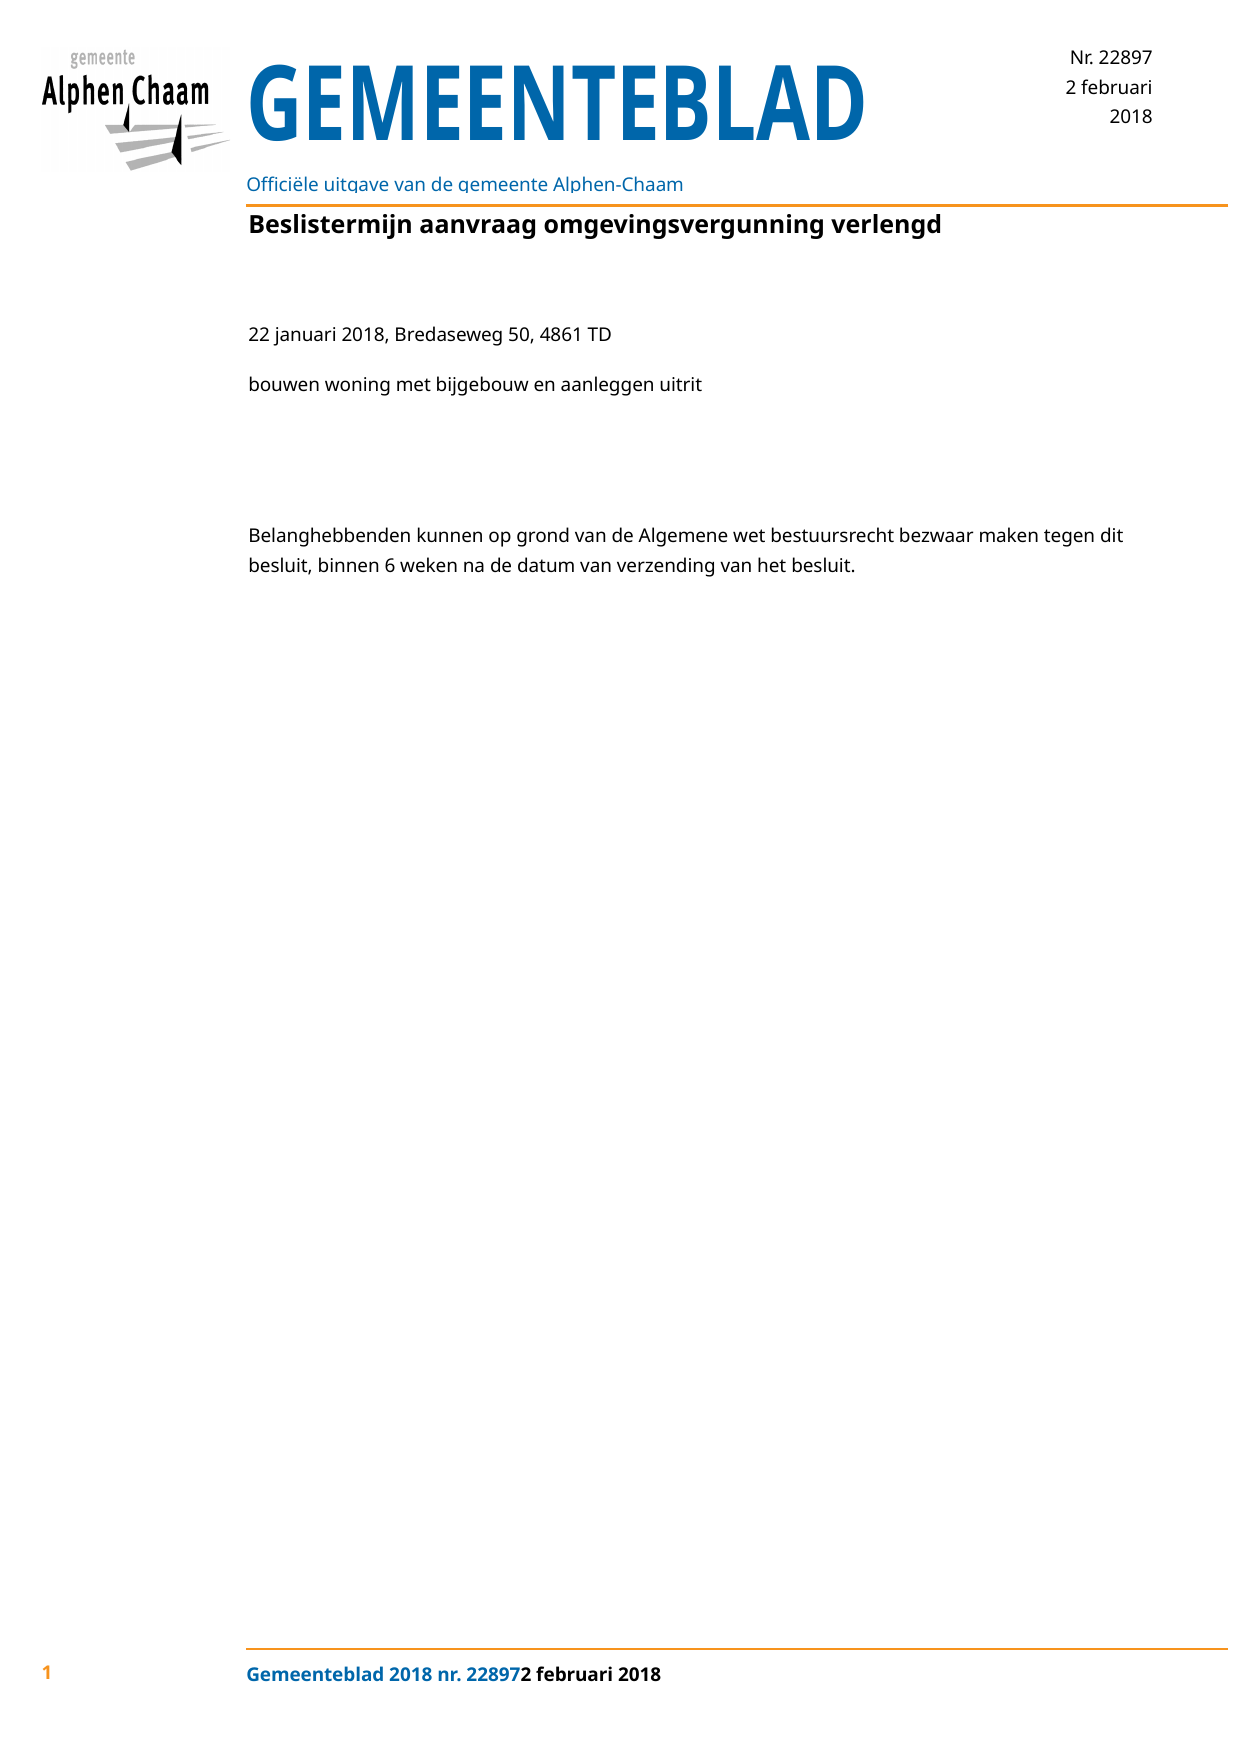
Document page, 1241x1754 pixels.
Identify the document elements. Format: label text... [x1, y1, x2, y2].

text Belanghebbenden kunnen op grond van de Algemene wet bestuursrecht bezwaar maken tegen dit besluit, binnen 6 weken na de datum van verzending van het besluit. [248, 522, 1152, 578]
text 22 januari 2018, Bredaseweg 50, 4861 TD [248, 321, 1152, 346]
text Beslistermijn aanvraag omgevingsvergunning verlengd [248, 207, 1152, 241]
picture [41, 47, 231, 172]
text bouwen woning met bijgebouw en aanleggen uitrit [248, 371, 1152, 397]
